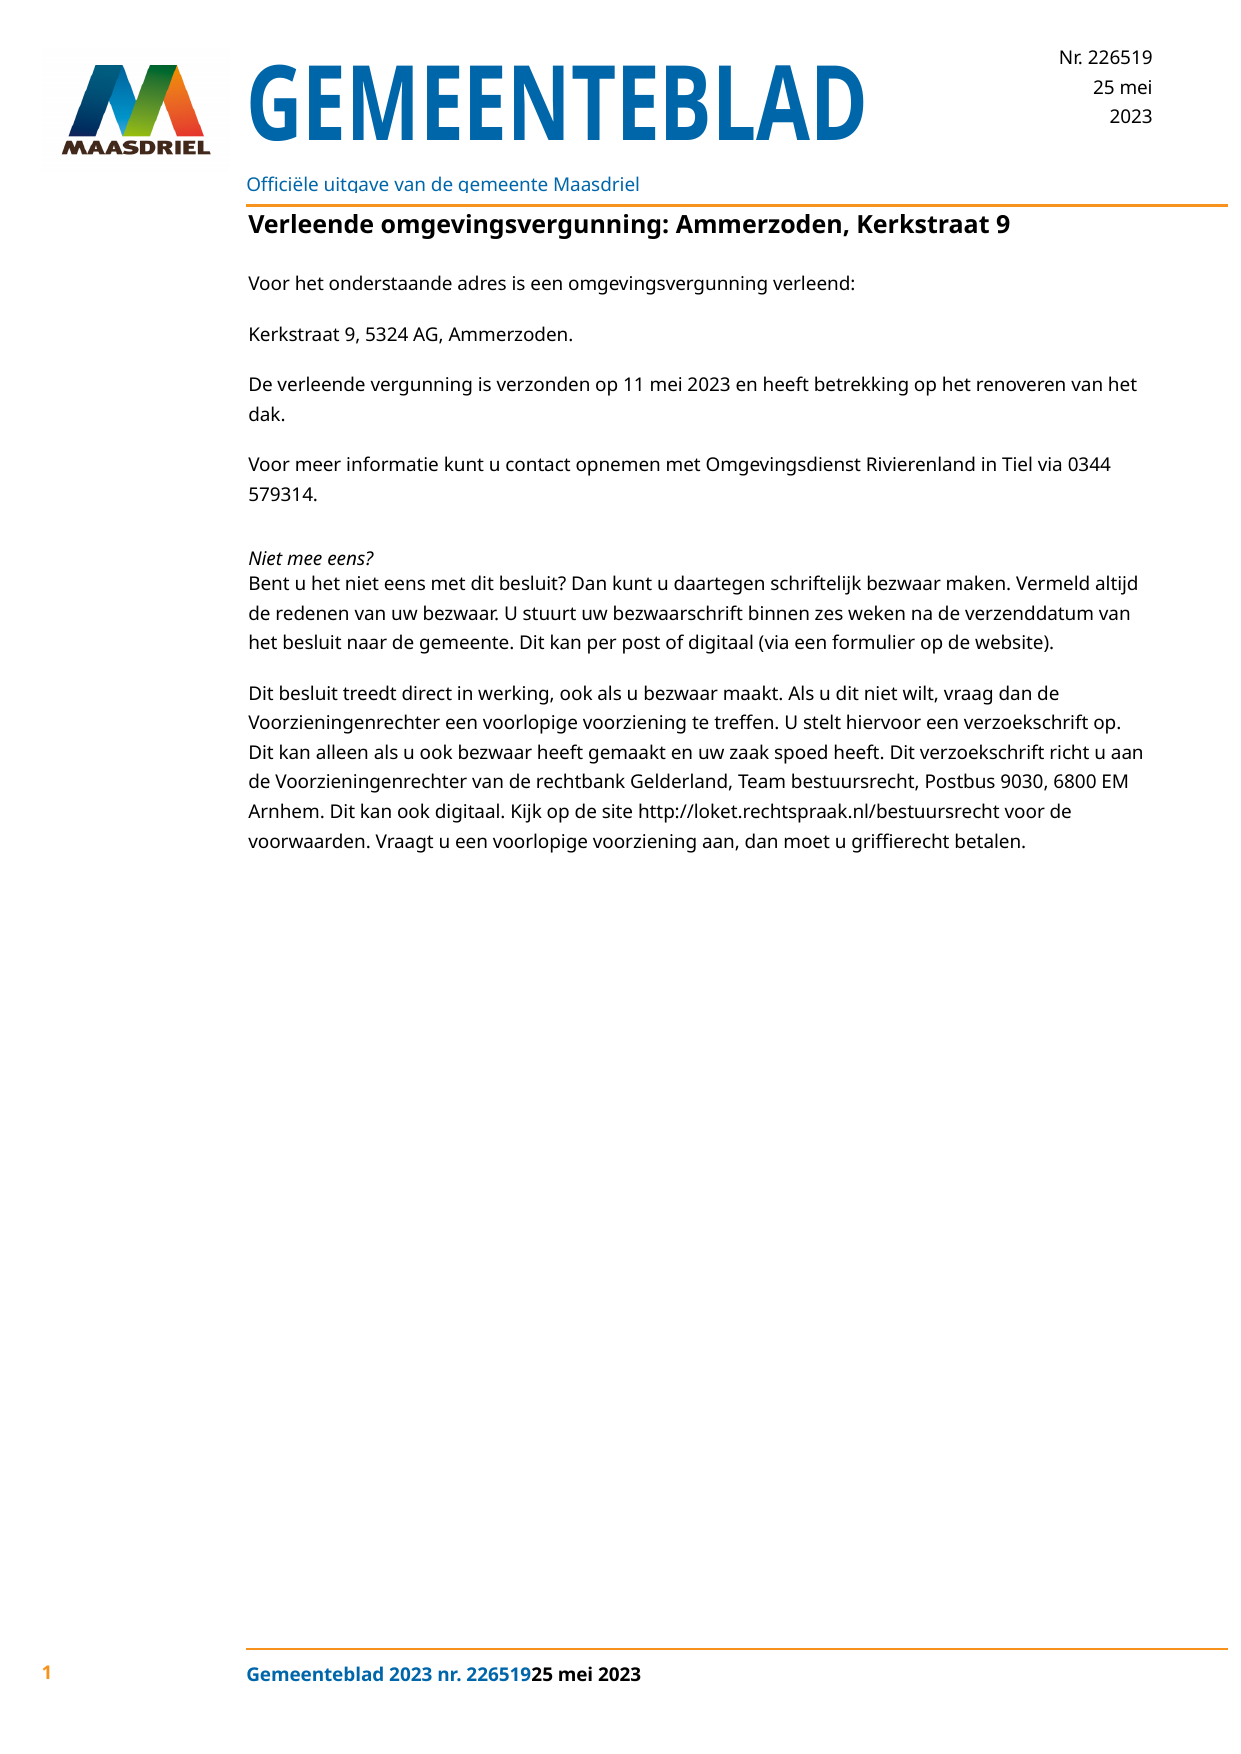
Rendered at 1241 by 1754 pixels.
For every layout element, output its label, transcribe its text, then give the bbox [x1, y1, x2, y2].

text Dit besluit treedt direct in werking, ook als u bezwaar maakt. Als u dit niet wilt, vraag dan de Voorzieningenrechter een voorlopige voorziening te treffen. U stelt hiervoor een verzoekschrift op. Dit kan alleen als u ook bezwaar heeft gemaakt en uw zaak spoed heeft. Dit verzoekschrift richt u aan de Voorzieningenrechter van de rechtbank Gelderland, Team bestuursrecht, Postbus 9030, 6800 EM Arnhem. Dit kan ook digitaal. Kijk op de site http://loket.rechtspraak.nl/bestuursrecht voor de voorwaarden. Vraagt u een voorlopige voorziening aan, dan moet u griffierecht betalen. [248, 680, 1152, 854]
text Niet mee eens? [248, 545, 1152, 570]
text Bent u het niet eens met dit besluit? Dan kunt u daartegen schriftelijk bezwaar maken. Vermeld altijd de redenen van uw bezwaar. U stuurt uw bezwaarschrift binnen zes weken na de verzenddatum van het besluit naar de gemeente. Dit kan per post of digitaal (via een formulier op de website). [248, 570, 1152, 655]
picture [41, 47, 231, 172]
text Kerkstraat 9, 5324 AG, Ammerzoden. [248, 321, 1152, 346]
text De verleende vergunning is verzonden op 11 mei 2023 en heeft betrekking op het renoveren van het dak. [248, 371, 1152, 426]
text Voor het onderstaande adres is een omgevingsvergunning verleend: [248, 270, 1152, 296]
text Verleende omgevingsvergunning: Ammerzoden, Kerkstraat 9 [248, 207, 1152, 241]
text Voor meer informatie kunt u contact opnemen met Omgevingsdienst Rivierenland in Tiel via 0344 579314. [248, 451, 1152, 506]
